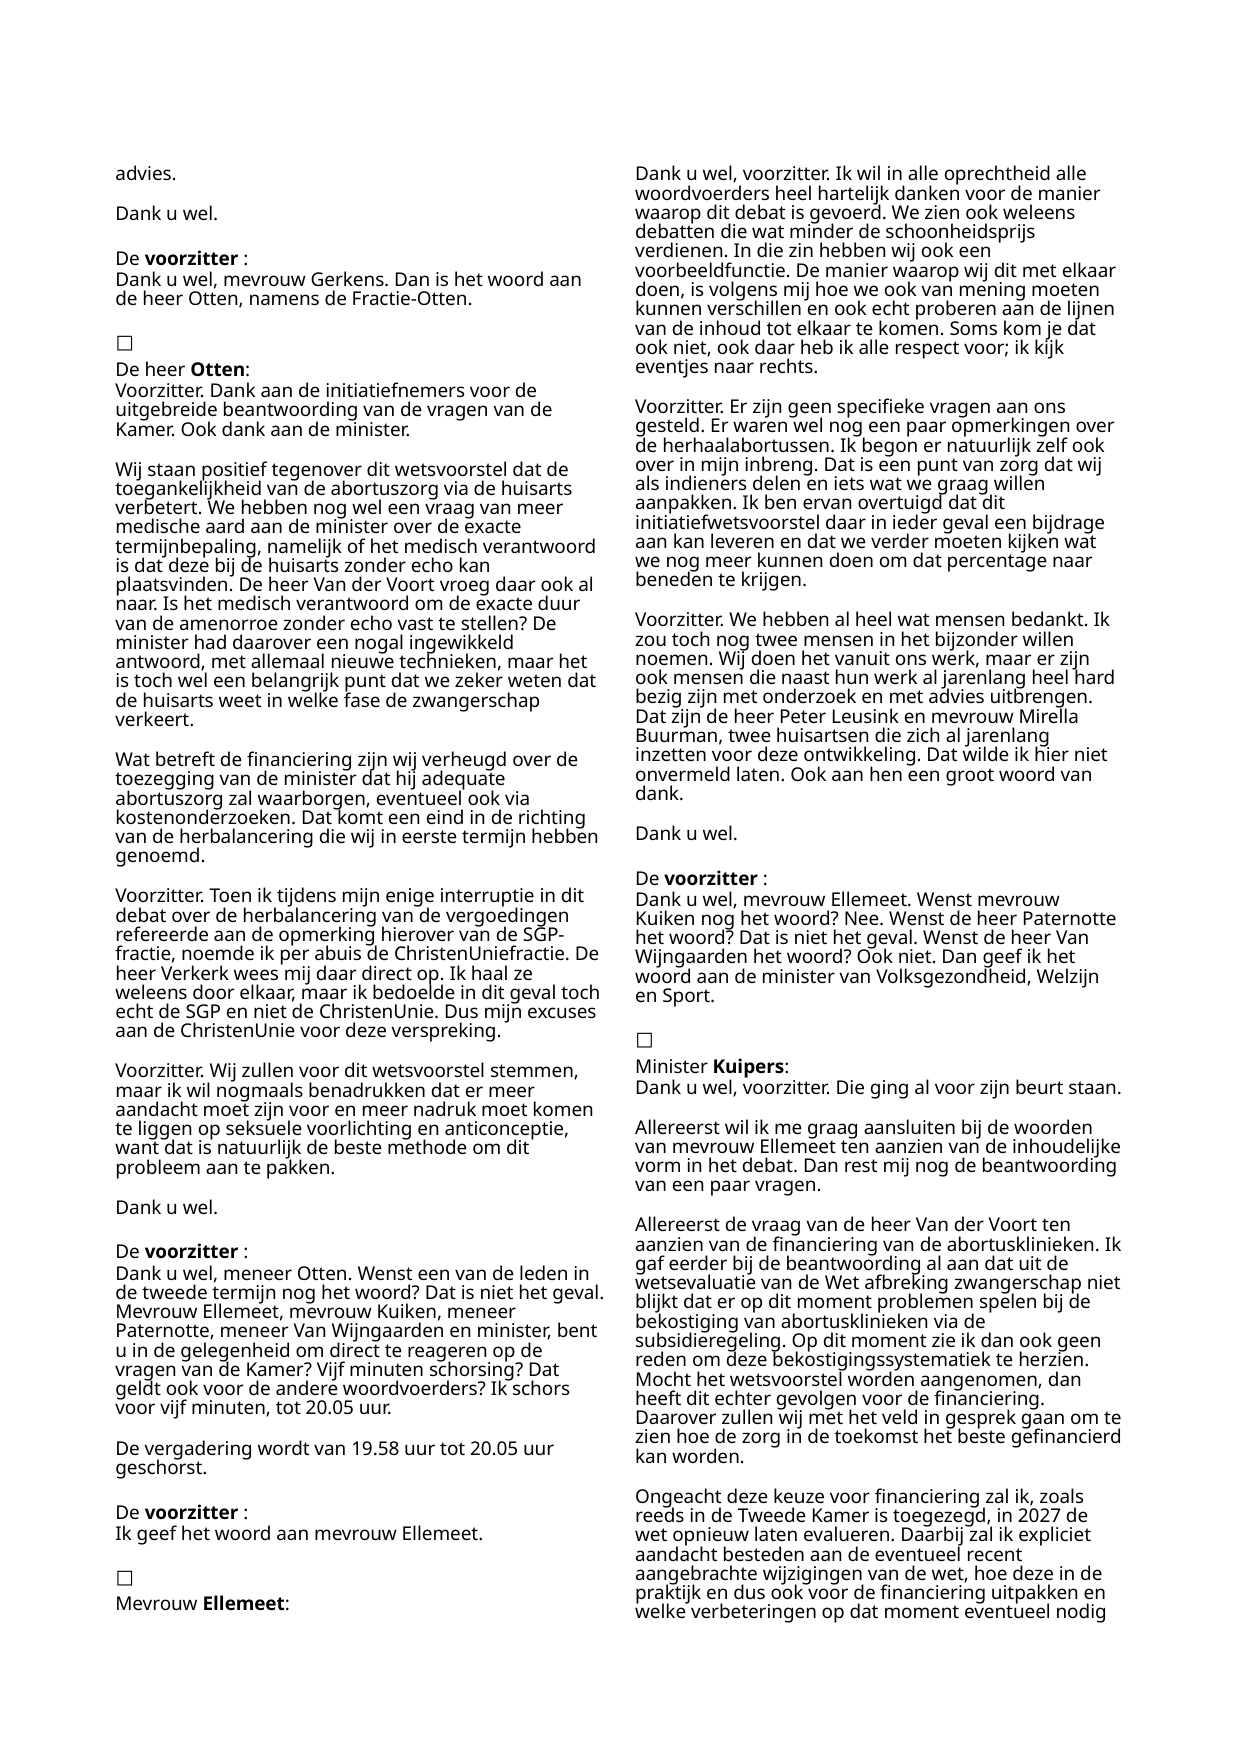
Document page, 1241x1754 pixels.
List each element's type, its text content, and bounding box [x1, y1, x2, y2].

text ⬜ [115, 1565, 605, 1590]
text De voorzitter : [115, 1499, 605, 1524]
text Ik geef het woord aan mevrouw Ellemeet. [115, 1524, 605, 1544]
text Voorzitter. Dank aan de initiatiefnemers voor de uitgebreide beantwoording van de vragen van de Kamer. Ook dank aan de minister. [115, 382, 605, 440]
text Dank u wel. [115, 205, 605, 224]
text Wij staan positief tegenover dit wetsvoorstel dat de toegankelijkheid van de abortuszorg via de huisarts verbetert. We hebben nog wel een vraag van meer medische aard aan de minister over de exacte termijnbepaling, namelijk of het medisch verantwoord is dat deze bij de huisarts zonder echo kan plaatsvinden. De heer Van der Voort vroeg daar ook al naar. Is het medisch verantwoord om de exacte duur van de amenorroe zonder echo vast te stellen? De minister had daarover een nogal ingewikkeld antwoord, met allemaal nieuwe technieken, maar het is toch wel een belangrijk punt dat we zeker weten dat de huisarts weet in welke fase de zwangerschap verkeert. [115, 461, 605, 730]
text Allereerst de vraag van de heer Van der Voort ten aanzien van de financiering van de abortusklinieken. Ik gaf eerder bij de beantwoording al aan dat uit de wetsevaluatie van de Wet afbreking zwangerschap niet blijkt dat er op dit moment problemen spelen bij de bekostiging van abortusklinieken via de subsidieregeling. Op dit moment zie ik dan ook geen reden om deze bekostigingssystematiek te herzien. Mocht het wetsvoorstel worden aangenomen, dan heeft dit echter gevolgen voor de financiering. Daarover zullen wij met het veld in gesprek gaan om te zien hoe de zorg in de toekomst het beste gefinancierd kan worden. [635, 1216, 1125, 1467]
text Allereerst wil ik me graag aansluiten bij de woorden van mevrouw Ellemeet ten aanzien van de inhoudelijke vorm in het debat. Dan rest mij nog de beantwoording van een paar vragen. [635, 1119, 1125, 1196]
text Dank u wel, voorzitter. Ik wil in alle oprechtheid alle woordvoerders heel hartelijk danken voor de manier waarop dit debat is gevoerd. We zien ook weleens debatten die wat minder de schoonheidsprijs verdienen. In die zin hebben wij ook een voorbeeldfunctie. De manier waarop wij dit met elkaar doen, is volgens mij hoe we ook van mening moeten kunnen verschillen en ook echt proberen aan de lijnen van de inhoud tot elkaar te komen. Soms kom je dat ook niet, ook daar heb ik alle respect voor; ik kijk eventjes naar rechts. [635, 165, 1125, 377]
text Ongeacht deze keuze voor financiering zal ik, zoals reeds in de Tweede Kamer is toegezegd, in 2027 de wet opnieuw laten evalueren. Daarbij zal ik expliciet aandacht besteden aan de eventueel recent aangebrachte wijzigingen van de wet, hoe deze in de praktijk en dus ook voor de financiering uitpakken en welke verbeteringen op dat moment eventueel nodig [635, 1488, 1125, 1623]
text Dank u wel, voorzitter. Die ging al voor zijn beurt staan. [635, 1079, 1125, 1098]
text De heer Otten: [115, 356, 605, 382]
text Dank u wel, mevrouw Gerkens. Dan is het woord aan de heer Otten, namens de Fractie-Otten. [115, 271, 605, 310]
text Dank u wel. [635, 825, 1125, 844]
text Wat betreft de financiering zijn wij verheugd over de toezegging van de minister dat hij adequate abortuszorg zal waarborgen, eventueel ook via kostenonderzoeken. Dat komt een eind in de richting van de herbalancering die wij in eerste termijn hebben genoemd. [115, 751, 605, 867]
text De voorzitter : [115, 245, 605, 271]
text Voorzitter. We hebben al heel wat mensen bedankt. Ik zou toch nog twee mensen in het bijzonder willen noemen. Wij doen het vanuit ons werk, maar er zijn ook mensen die naast hun werk al jarenlang heel hard bezig zijn met onderzoek en met advies uitbrengen. Dat zijn de heer Peter Leusink en mevrouw Mirella Buurman, twee huisartsen die zich al jarenlang inzetten voor deze ontwikkeling. Dat wilde ik hier niet onvermeld laten. Ook aan hen een groot woord van dank. [635, 611, 1125, 804]
text Voorzitter. Toen ik tijdens mijn enige interruptie in dit debat over de herbalancering van de vergoedingen refereerde aan de opmerking hierover van de SGP-fractie, noemde ik per abuis de ChristenUniefractie. De heer Verkerk wees mij daar direct op. Ik haal ze weleens door elkaar, maar ik bedoelde in dit geval toch echt de SGP en niet de ChristenUnie. Dus mijn excuses aan de ChristenUnie voor deze verspreking. [115, 887, 605, 1042]
text Voorzitter. Wij zullen voor dit wetsvoorstel stemmen, maar ik wil nogmaals benadrukken dat er meer aandacht moet zijn voor en meer nadruk moet komen te liggen op seksuele voorlichting en anticonceptie, want dat is natuurlijk de beste methode om dit probleem aan te pakken. [115, 1062, 605, 1178]
text ⬜ [115, 331, 605, 356]
text Minister Kuipers: [635, 1053, 1125, 1079]
text Dank u wel. [115, 1199, 605, 1218]
text advies. [115, 165, 605, 184]
text Dank u wel, meneer Otten. Wenst een van de leden in de tweede termijn nog het woord? Dat is niet het geval. Mevrouw Ellemeet, mevrouw Kuiken, meneer Paternotte, meneer Van Wijngaarden en minister, bent u in de gelegenheid om direct te reageren op de vragen van de Kamer? Vijf minuten schorsing? Dat geldt ook voor de andere woordvoerders? Ik schors voor vijf minuten, tot 20.05 uur. [115, 1264, 605, 1419]
text ⬜ [635, 1027, 1125, 1053]
text Mevrouw Ellemeet: [115, 1590, 605, 1616]
text Voorzitter. Er zijn geen specifieke vragen aan ons gesteld. Er waren wel nog een paar opmerkingen over de herhaalabortussen. Ik begon er natuurlijk zelf ook over in mijn inbreng. Dat is een punt van zorg dat wij als indieners delen en iets wat we graag willen aanpakken. Ik ben ervan overtuigd dat dit initiatiefwetsvoorstel daar in ieder geval een bijdrage aan kan leveren en dat we verder moeten kijken wat we nog meer kunnen doen om dat percentage naar beneden te krijgen. [635, 398, 1125, 591]
text De voorzitter : [115, 1239, 605, 1264]
text De vergadering wordt van 19.58 uur tot 20.05 uur geschorst. [115, 1439, 605, 1478]
text De voorzitter : [635, 865, 1125, 891]
text Dank u wel, mevrouw Ellemeet. Wenst mevrouw Kuiken nog het woord? Nee. Wenst de heer Paternotte het woord? Dat is niet het geval. Wenst de heer Van Wijngaarden het woord? Ook niet. Dan geef ik het woord aan de minister van Volksgezondheid, Welzijn en Sport. [635, 891, 1125, 1006]
